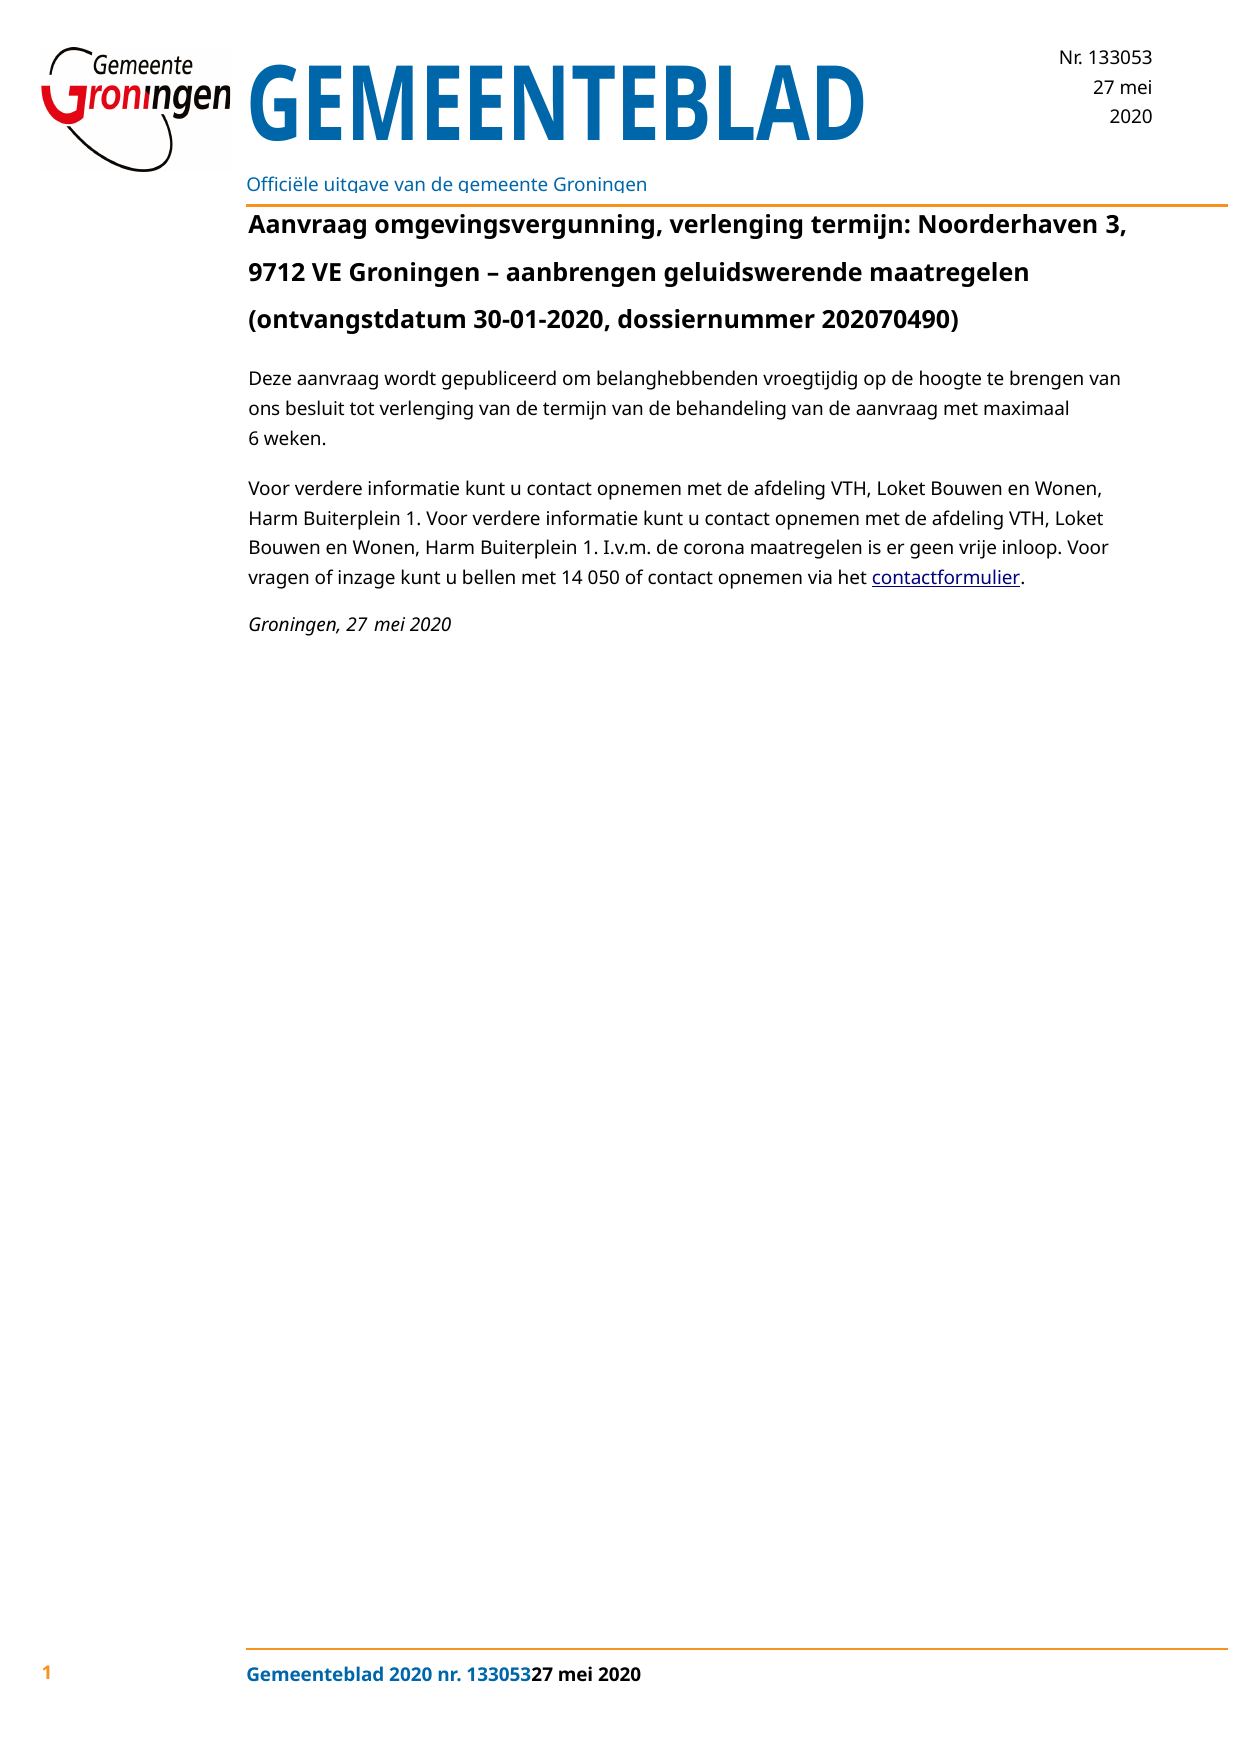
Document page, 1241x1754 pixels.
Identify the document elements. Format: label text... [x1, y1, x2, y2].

text Groningen, 27 mei 2020 [248, 612, 1152, 637]
text Deze aanvraag wordt gepubliceerd om belanghebbenden vroegtijdig op de hoogte te brengen van ons besluit tot verlenging van de termijn van de behandeling van de aanvraag met maximaal 6 weken. [248, 366, 1152, 450]
text Voor verdere informatie kunt u contact opnemen met de afdeling VTH, Loket Bouwen en Wonen, Harm Buiterplein 1. Voor verdere informatie kunt u contact opnemen met de afdeling VTH, Loket Bouwen en Wonen, Harm Buiterplein 1. I.v.m. de corona maatregelen is er geen vrije inloop. Voor vragen of inzage kunt u bellen met 14 050 of contact opnemen via het contactformulier. [248, 475, 1152, 589]
picture [41, 47, 231, 172]
text Aanvraag omgevingsvergunning, verlenging termijn: Noorderhaven 3, 9712 VE Groningen – aanbrengen geluidswerende maatregelen (ontvangstdatum 30-01-2020, dossiernummer 202070490) [248, 207, 1152, 336]
